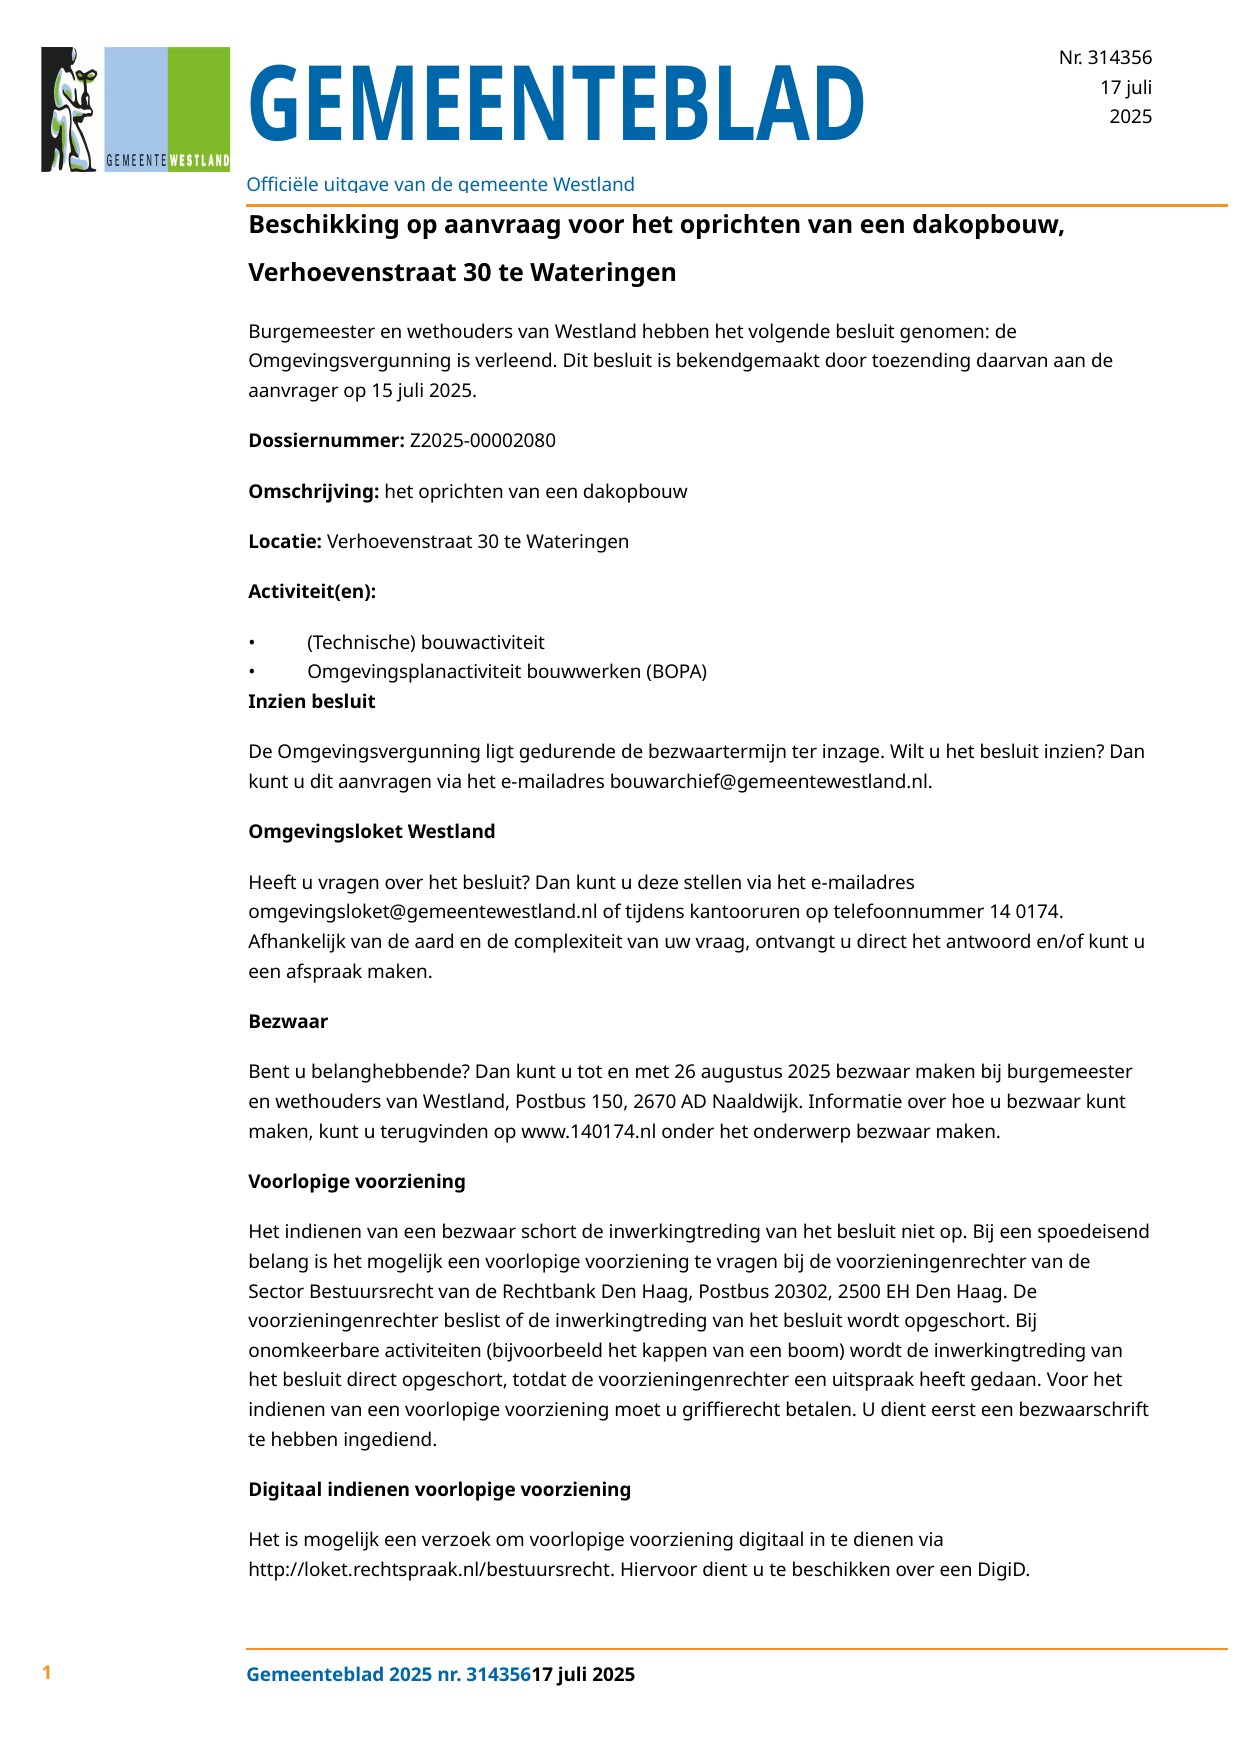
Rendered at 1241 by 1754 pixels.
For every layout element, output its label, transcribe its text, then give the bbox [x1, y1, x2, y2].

text Beschikking op aanvraag voor het oprichten van een dakopbouw, Verhoevenstraat 30 te Wateringen [248, 207, 1152, 288]
text Bent u belanghebbende? Dan kunt u tot en met 26 augustus 2025 bezwaar maken bij burgemeester en wethouders van Westland, Postbus 150, 2670 AD Naaldwijk. Informatie over hoe u bezwaar kunt maken, kunt u terugvinden op www.140174.nl onder het onderwerp bezwaar maken. [248, 1059, 1152, 1144]
text Dossiernummer: Z2025-00002080 [248, 427, 1152, 453]
text Locatie: Verhoevenstraat 30 te Wateringen [248, 528, 1152, 554]
text Bezwaar [248, 1008, 1152, 1034]
text Heeft u vragen over het besluit? Dan kunt u deze stellen via het e-mailadres omgevingsloket@gemeentewestland.nl of tijdens kantooruren op telefoonnummer 14 0174. Afhankelijk van de aard en de complexiteit van uw vraag, ontvangt u direct het antwoord en/of kunt u een afspraak maken. [248, 869, 1152, 984]
text Omschrijving: het oprichten van een dakopbouw [248, 478, 1152, 504]
text Activiteit(en): [248, 579, 1152, 604]
text Het indienen van een bezwaar schort de inwerkingtreding van het besluit niet op. Bij een spoedeisend belang is het mogelijk een voorlopige voorziening te vragen bij de voorzieningenrechter van de Sector Bestuursrecht van de Rechtbank Den Haag, Postbus 20302, 2500 EH Den Haag. De voorzieningenrechter beslist of de inwerkingtreding van het besluit wordt opgeschort. Bij onomkeerbare activiteiten (bijvoorbeeld het kappen van een boom) wordt de inwerkingtreding van het besluit direct opgeschort, totdat de voorzieningenrechter een uitspraak heeft gedaan. Voor het indienen van een voorlopige voorziening moet u griffierecht betalen. U dient eerst een bezwaarschrift te hebben ingediend. [248, 1219, 1152, 1452]
picture [41, 47, 231, 172]
text Burgemeester en wethouders van Westland hebben het volgende besluit genomen: de Omgevingsvergunning is verleend. Dit besluit is bekendgemaakt door toezending daarvan aan de aanvrager op 15 juli 2025. [248, 318, 1152, 403]
text Inzien besluit [248, 688, 1152, 714]
list (Technische) bouwactiviteit [248, 629, 1152, 655]
text Voorlopige voorziening [248, 1168, 1152, 1194]
text Digitaal indienen voorlopige voorziening [248, 1476, 1152, 1502]
list Omgevingsplanactiviteit bouwwerken (BOPA) [248, 659, 1152, 684]
text Het is mogelijk een verzoek om voorlopige voorziening digitaal in te dienen via http://loket.rechtspraak.nl/bestuursrecht. Hiervoor dient u te beschikken over een DigiD. [248, 1527, 1152, 1582]
text Omgevingsloket Westland [248, 819, 1152, 844]
text De Omgevingsvergunning ligt gedurende de bezwaartermijn ter inzage. Wilt u het besluit inzien? Dan kunt u dit aanvragen via het e-mailadres bouwarchief@gemeentewestland.nl. [248, 739, 1152, 794]
